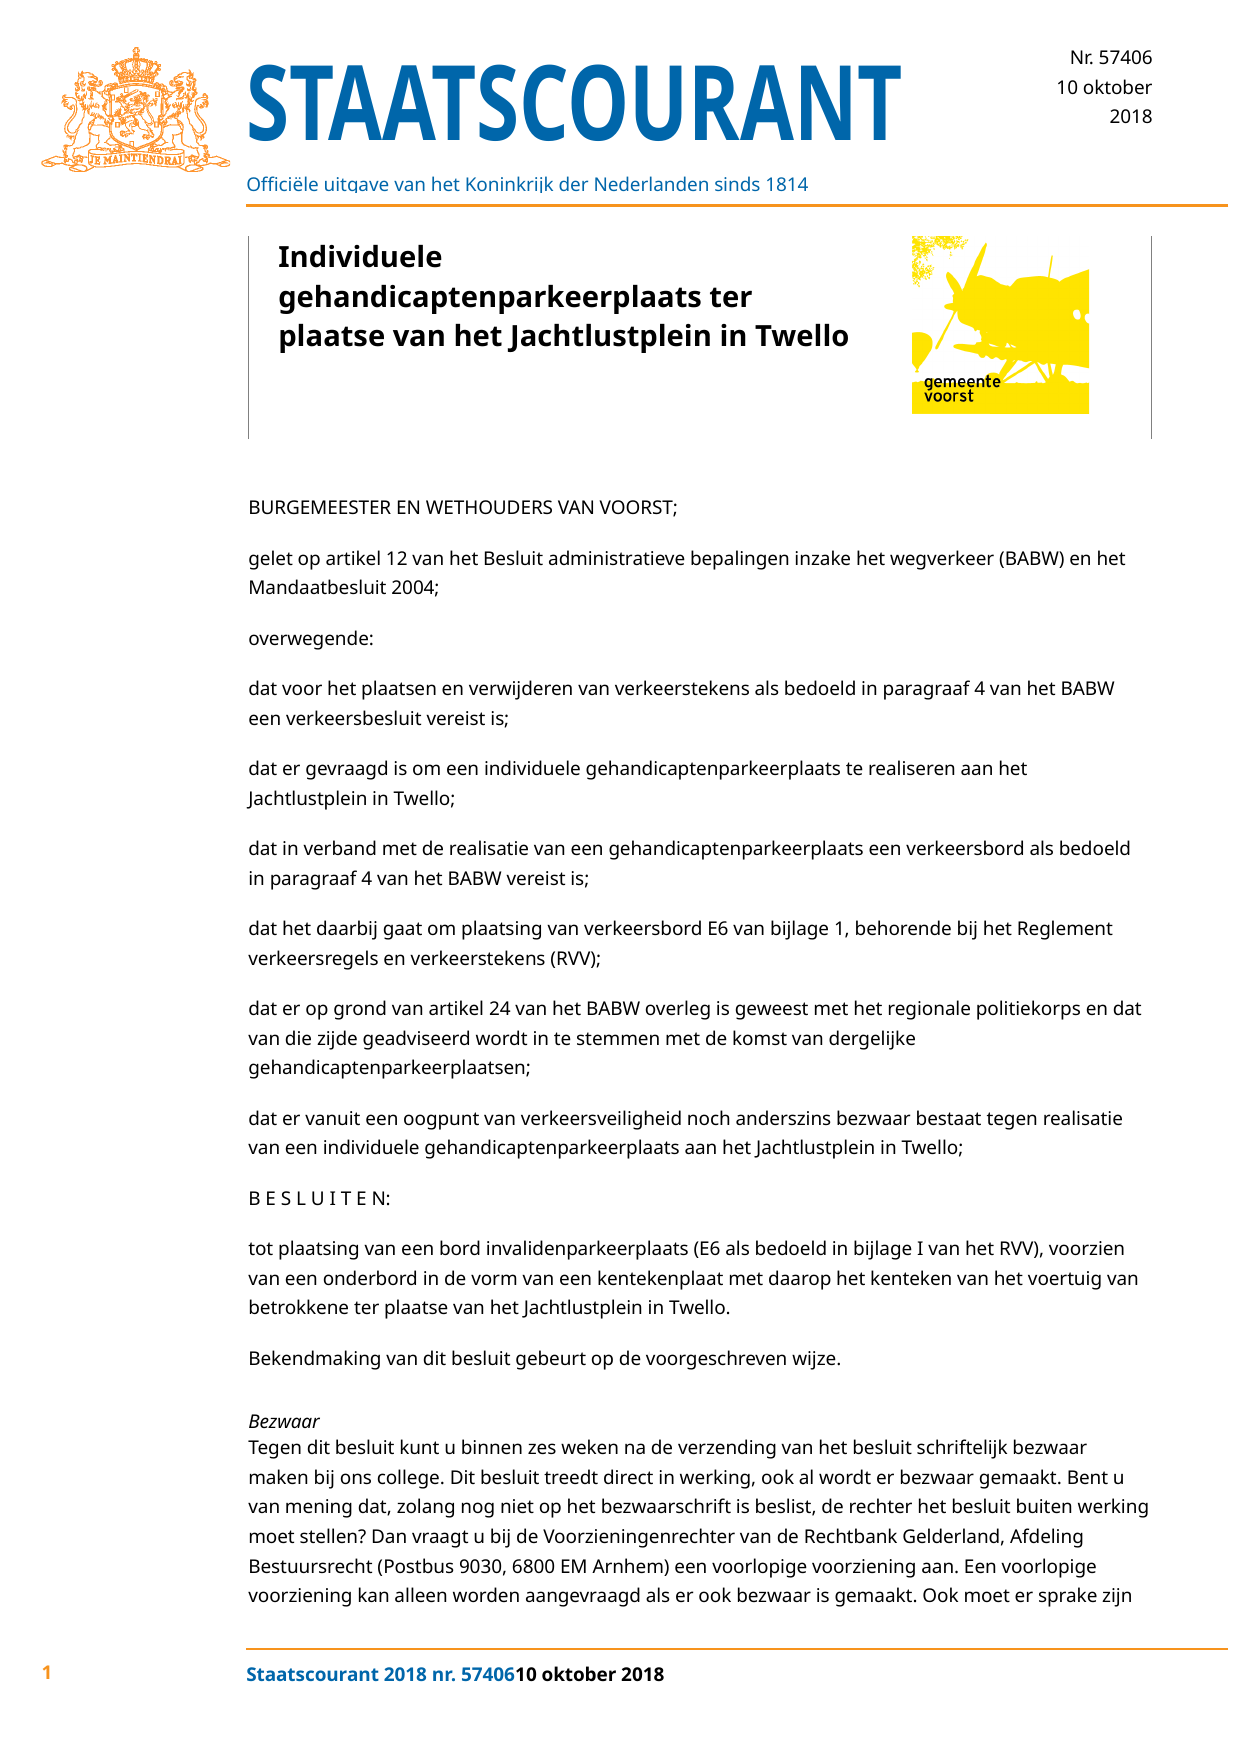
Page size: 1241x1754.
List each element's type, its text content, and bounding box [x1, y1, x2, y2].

text Tegen dit besluit kunt u binnen zes weken na de verzending van het besluit schriftelijk bezwaar maken bij ons college. Dit besluit treedt direct in werking, ook al wordt er bezwaar gemaakt. Bent u van mening dat, zolang nog niet op het bezwaarschrift is beslist, de rechter het besluit buiten werking moet stellen? Dan vraagt u bij de Voorzieningenrechter van de Rechtbank Gelderland, Afdeling Bestuursrecht (Postbus 9030, 6800 EM Arnhem) een voorlopige voorziening aan. Een voorlopige voorziening kan alleen worden aangevraagd als er ook bezwaar is gemaakt. Ook moet er sprake zijn [248, 1434, 1152, 1608]
table_header [850, 236, 912, 413]
text Bekendmaking van dit besluit gebeurt op de voorgeschreven wijze. [248, 1345, 1152, 1371]
text gelet op artikel 12 van het Besluit administratieve bepalingen inzake het wegverkeer (BABW) en het Mandaatbesluit 2004; [248, 545, 1152, 600]
text dat in verband met de realisatie van een gehandicaptenparkeerplaats een verkeersbord als bedoeld in paragraaf 4 van het BABW vereist is; [248, 835, 1152, 891]
table_header [1090, 236, 1151, 413]
text dat er gevraagd is om een individuele gehandicaptenparkeerplaats te realiseren aan het Jachtlustplein in Twello; [248, 755, 1152, 811]
picture [912, 236, 1090, 414]
text Bezwaar [248, 1409, 1152, 1434]
picture [41, 47, 231, 172]
text B E S L U I T E N: [248, 1185, 1152, 1211]
text dat er op grond van artikel 24 van het BABW overleg is geweest met het regionale politiekorps en dat van die zijde geadviseerd wordt in te stemmen met de komst van dergelijke gehandicaptenparkeerplaatsen; [248, 995, 1152, 1080]
text overwegende: [248, 625, 1152, 651]
text dat het daarbij gaat om plaatsing van verkeersbord E6 van bijlage 1, behorende bij het Reglement verkeersregels en verkeerstekens (RVV); [248, 915, 1152, 971]
text tot plaatsing van een bord invalidenparkeerplaats (E6 als bedoeld in bijlage I van het RVV), voorzien van een onderbord in de vorm van een kentekenplaat met daarop het kenteken van het voertuig van betrokkene ter plaatse van het Jachtlustplein in Twello. [248, 1235, 1152, 1320]
table_header [850, 414, 1151, 439]
text dat er vanuit een oogpunt van verkeersveiligheid noch anderszins bezwaar bestaat tegen realisatie van een individuele gehandicaptenparkeerplaats aan het Jachtlustplein in Twello; [248, 1105, 1152, 1160]
text BURGEMEESTER EN WETHOUDERS VAN VOORST; [248, 494, 1152, 520]
table_header Individuele gehandicaptenparkeerplaats ter plaatse van het Jachtlustplein in Twello [249, 236, 850, 439]
text dat voor het plaatsen en verwijderen van verkeerstekens als bedoeld in paragraaf 4 van het BABW een verkeersbesluit vereist is; [248, 675, 1152, 731]
